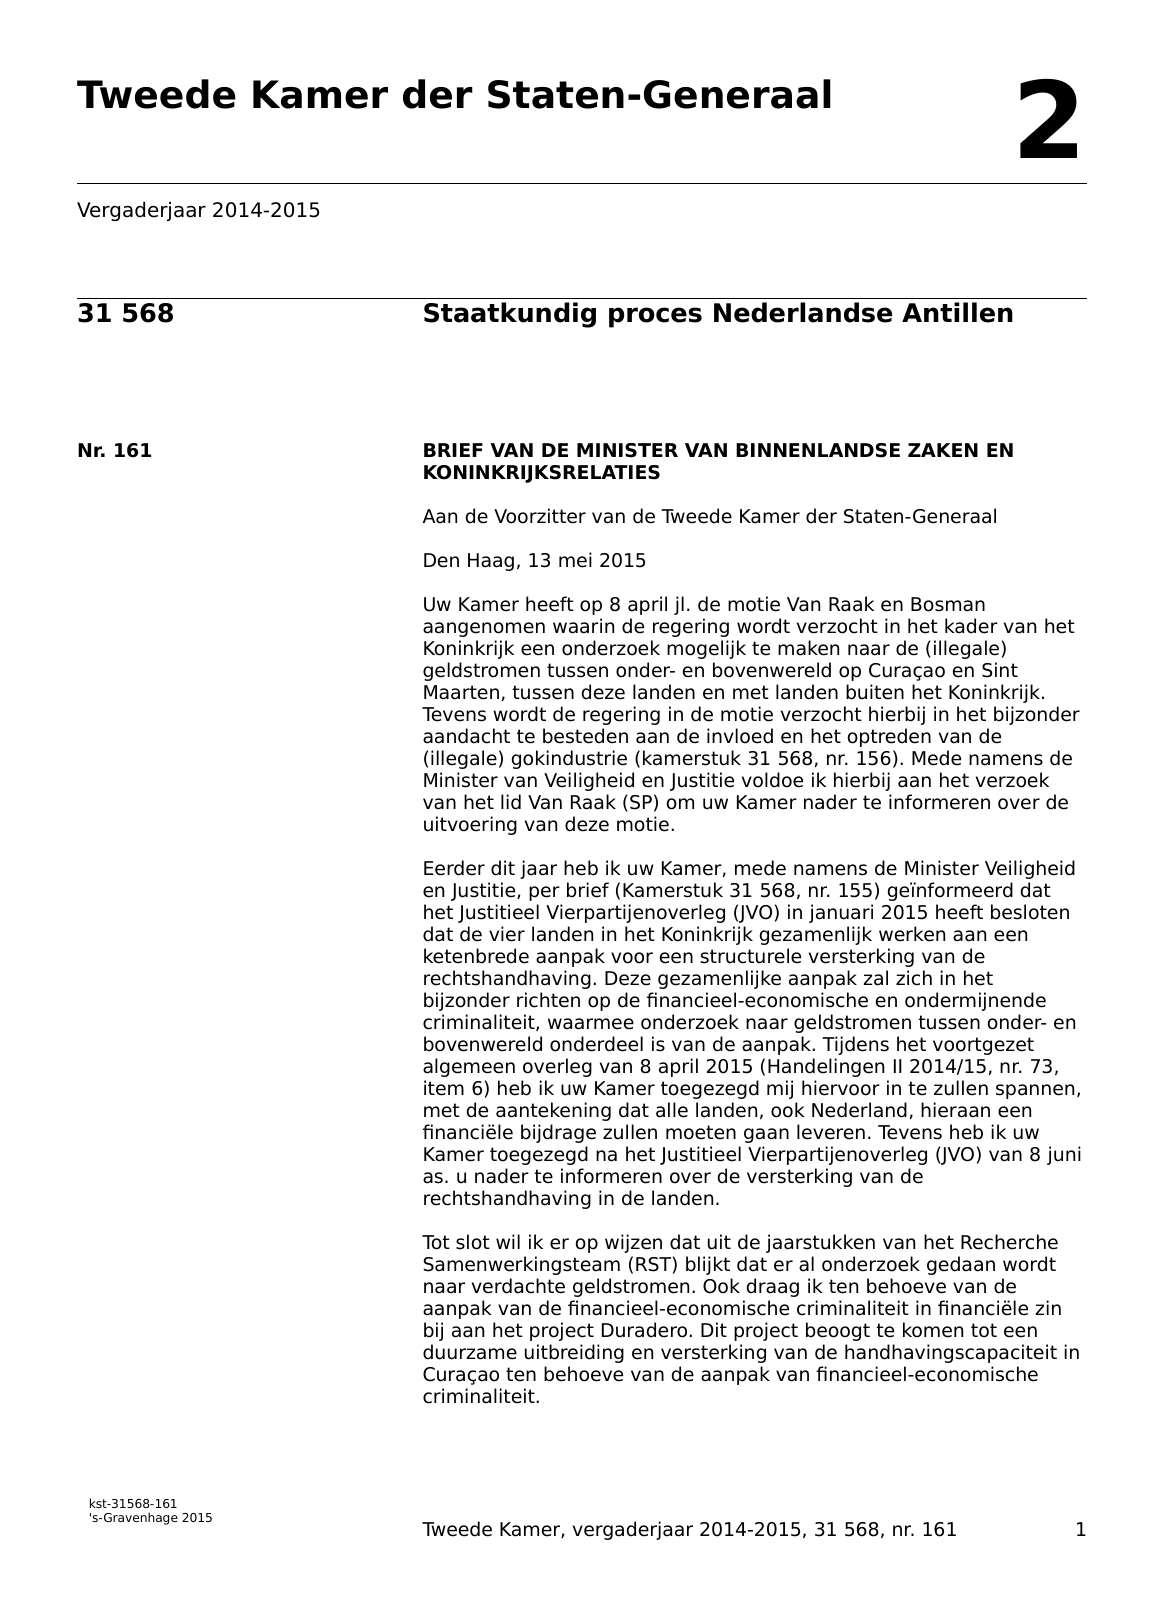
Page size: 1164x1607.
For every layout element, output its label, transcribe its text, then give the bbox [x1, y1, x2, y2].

text 's-Gravenhage 2015 [88, 1511, 323, 1525]
text Aan de Voorzitter van de Tweede Kamer der Staten-Generaal [422, 506, 1087, 528]
text Den Haag, 13 mei 2015 [422, 550, 1087, 572]
text Eerder dit jaar heb ik uw Kamer, mede namens de Minister Veiligheid en Justitie, per brief (Kamerstuk 31 568, nr. 155) geïnformeerd dat het Justitieel Vierpartijenoverleg (JVO) in januari 2015 heeft besloten dat de vier landen in het Koninkrijk gezamenlijk werken aan een ketenbrede aanpak voor een structurele versterking van de rechtshandhaving. Deze gezamenlijke aanpak zal zich in het bijzonder richten op de financieel-economische en ondermijnende criminaliteit, waarmee onderzoek naar geldstromen tussen onder- en bovenwereld onderdeel is van de aanpak. Tijdens het voortgezet algemeen overleg van 8 april 2015 (Handelingen II 2014/15, nr. 73, item 6) heb ik uw Kamer toegezegd mij hiervoor in te zullen spannen, met de aantekening dat alle landen, ook Nederland, hieraan een financiële bijdrage zullen moeten gaan leveren. Tevens heb ik uw Kamer toegezegd na het Justitieel Vierpartijenoverleg (JVO) van 8 juni as. u nader te informeren over de versterking van de rechtshandhaving in de landen. [422, 858, 1087, 1210]
table_header 2 [886, 59, 1087, 183]
text Uw Kamer heeft op 8 april jl. de motie Van Raak en Bosman aangenomen waarin de regering wordt verzocht in het kader van het Koninkrijk een onderzoek mogelijk te maken naar de (illegale) geldstromen tussen onder- en bovenwereld op Curaçao en Sint Maarten, tussen deze landen en met landen buiten het Koninkrijk. Tevens wordt de regering in de motie verzocht hierbij in het bijzonder aandacht te besteden aan de invloed en het optreden van de (illegale) gokindustrie (kamerstuk 31 568, nr. 156). Mede namens de Minister van Veiligheid en Justitie voldoe ik hierbij aan het verzoek van het lid Van Raak (SP) om uw Kamer nader te informeren over de uitvoering van deze motie. [422, 594, 1087, 836]
table_cell Vergaderjaar 2014-2015 [77, 184, 1087, 298]
subtitle 31 568 Staatkundig proces Nederlandse Antillen [77, 299, 1087, 329]
text Tot slot wil ik er op wijzen dat uit de jaarstukken van het Recherche Samenwerkingsteam (RST) blijkt dat er al onderzoek gedaan wordt naar verdachte geldstromen. Ook draag ik ten behoeve van de aanpak van de financieel-economische criminaliteit in financiële zin bij aan het project Duradero. Dit project beoogt te komen tot een duurzame uitbreiding en versterking van de handhavingscapaciteit in Curaçao ten behoeve van de aanpak van financieel-economische criminaliteit. [422, 1232, 1087, 1408]
table_header Tweede Kamer der Staten-Generaal [77, 59, 886, 183]
subtitle Nr. 161 BRIEF VAN DE MINISTER VAN BINNENLANDSE ZAKEN EN KONINKRIJKSRELATIES [77, 440, 1087, 484]
text kst-31568-161 [88, 1497, 323, 1511]
